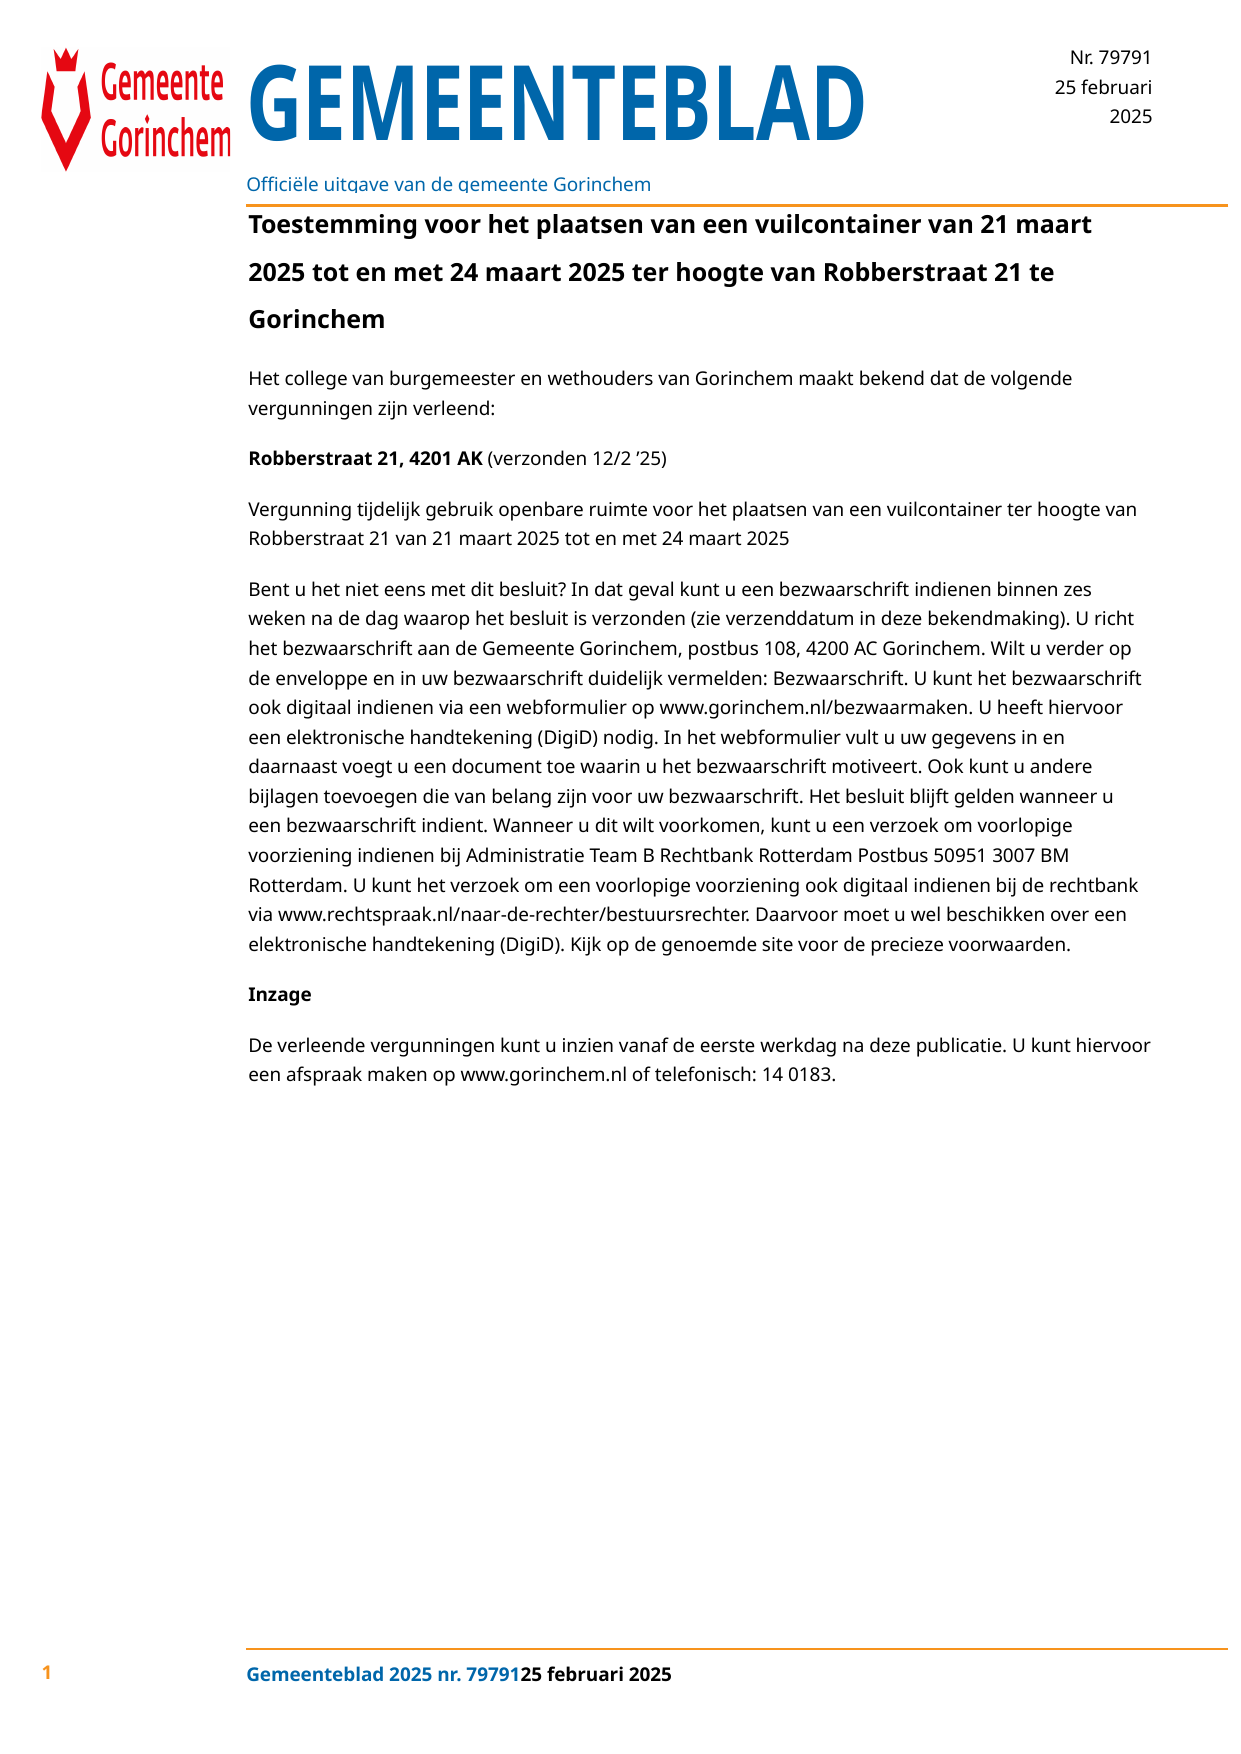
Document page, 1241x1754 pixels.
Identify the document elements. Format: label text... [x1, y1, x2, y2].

text Robberstraat 21, 4201 AK (verzonden 12/2 ’25) [248, 446, 1152, 471]
picture [41, 47, 231, 172]
text Bent u het niet eens met dit besluit? In dat geval kunt u een bezwaarschrift indienen binnen zes weken na de dag waarop het besluit is verzonden (zie verzenddatum in deze bekendmaking). U richt het bezwaarschrift aan de Gemeente Gorinchem, postbus 108, 4200 AC Gorinchem. Wilt u verder op de enveloppe en in uw bezwaarschrift duidelijk vermelden: Bezwaarschrift. U kunt het bezwaarschrift ook digitaal indienen via een webformulier op www.gorinchem.nl/bezwaarmaken. U heeft hiervoor een elektronische handtekening (DigiD) nodig. In het webformulier vult u uw gegevens in en daarnaast voegt u een document toe waarin u het bezwaarschrift motiveert. Ook kunt u andere bijlagen toevoegen die van belang zijn voor uw bezwaarschrift. Het besluit blijft gelden wanneer u een bezwaarschrift indient. Wanneer u dit wilt voorkomen, kunt u een verzoek om voorlopige voorziening indienen bij Administratie Team B Rechtbank Rotterdam Postbus 50951 3007 BM Rotterdam. U kunt het verzoek om een voorlopige voorziening ook digitaal indienen bij de rechtbank via www.rechtspraak.nl/naar-de-rechter/bestuursrechter. Daarvoor moet u wel beschikken over een elektronische handtekening (DigiD). Kijk op de genoemde site voor de precieze voorwaarden. [248, 576, 1152, 957]
text Vergunning tijdelijk gebruik openbare ruimte voor het plaatsen van een vuilcontainer ter hoogte van Robberstraat 21 van 21 maart 2025 tot en met 24 maart 2025 [248, 496, 1152, 551]
text Inzage [248, 981, 1152, 1007]
text Toestemming voor het plaatsen van een vuilcontainer van 21 maart 2025 tot en met 24 maart 2025 ter hoogte van Robberstraat 21 te Gorinchem [248, 207, 1152, 336]
text Het college van burgemeester en wethouders van Gorinchem maakt bekend dat de volgende vergunningen zijn verleend: [248, 366, 1152, 421]
text De verleende vergunningen kunt u inzien vanaf de eerste werkdag na deze publicatie. U kunt hiervoor een afspraak maken op www.gorinchem.nl of telefonisch: 14 0183. [248, 1032, 1152, 1087]
